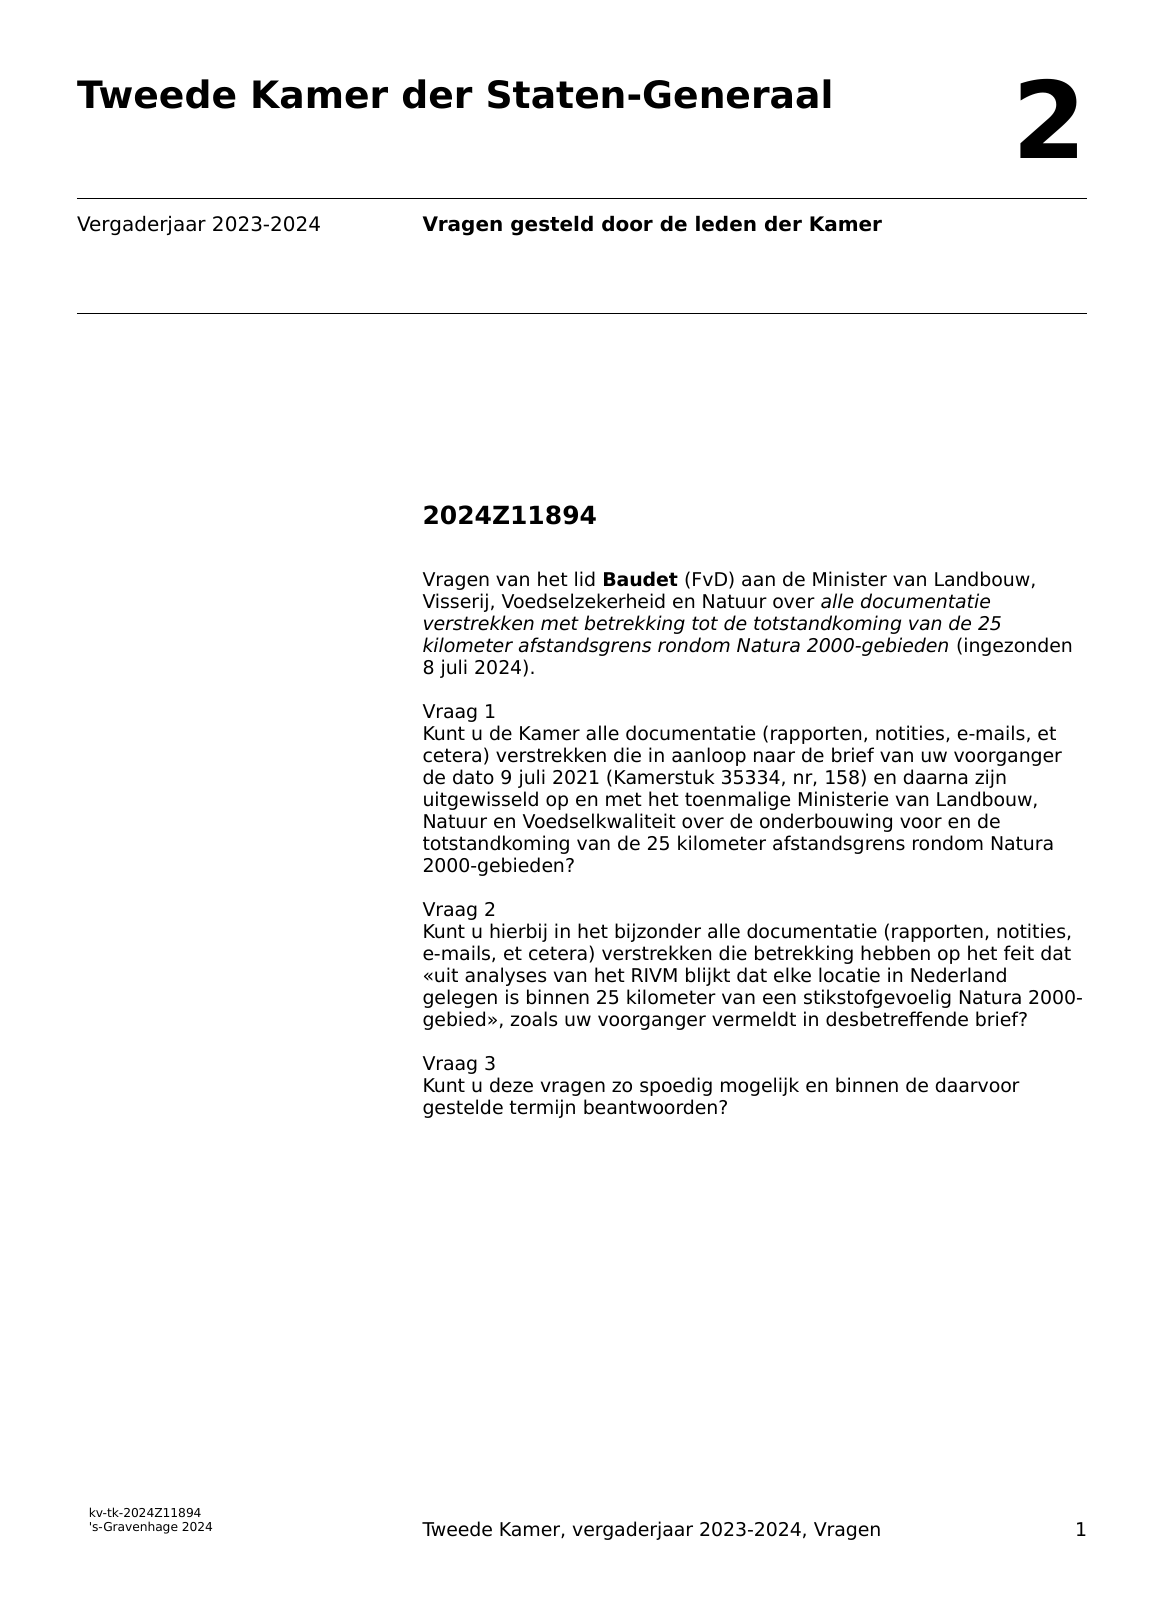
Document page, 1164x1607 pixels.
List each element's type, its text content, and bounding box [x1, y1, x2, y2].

text Vraag 3 [422, 1053, 1087, 1075]
table_header 2 [886, 59, 1087, 198]
text Kunt u deze vragen zo spoedig mogelijk en binnen de daarvoor gestelde termijn beantwoorden? [422, 1075, 1087, 1119]
text Vraag 2 [422, 899, 1087, 921]
text Kunt u hierbij in het bijzonder alle documentatie (rapporten, notities, e-mails, et cetera) verstrekken die betrekking hebben op het feit dat «uit analyses van het RIVM blijkt dat elke locatie in Nederland gelegen is binnen 25 kilometer van een stikstofgevoelig Natura 2000-gebied», zoals uw voorganger vermeldt in desbetreffende brief? [422, 921, 1087, 1031]
table_cell Vergaderjaar 2023-2024 [77, 199, 422, 313]
text 's-Gravenhage 2024 [88, 1520, 323, 1534]
table_header Tweede Kamer der Staten-Generaal [77, 59, 886, 198]
table_cell Vragen gesteld door de leden der Kamer [422, 199, 1087, 313]
text Vragen van het lid Baudet (FvD) aan de Minister van Landbouw, Visserij, Voedselzekerheid en Natuur over alle documentatie verstrekken met betrekking tot de totstandkoming van de 25 kilometer afstandsgrens rondom Natura 2000-gebieden (ingezonden 8 juli 2024). [422, 569, 1087, 679]
text Kunt u de Kamer alle documentatie (rapporten, notities, e-mails, et cetera) verstrekken die in aanloop naar de brief van uw voorganger de dato 9 juli 2021 (Kamerstuk 35334, nr, 158) en daarna zijn uitgewisseld op en met het toenmalige Ministerie van Landbouw, Natuur en Voedselkwaliteit over de onderbouwing voor en de totstandkoming van de 25 kilometer afstandsgrens rondom Natura 2000-gebieden? [422, 723, 1087, 877]
text kv-tk-2024Z11894 [88, 1506, 323, 1520]
text Vraag 1 [422, 701, 1087, 723]
text 2024Z11894 [422, 501, 1087, 531]
